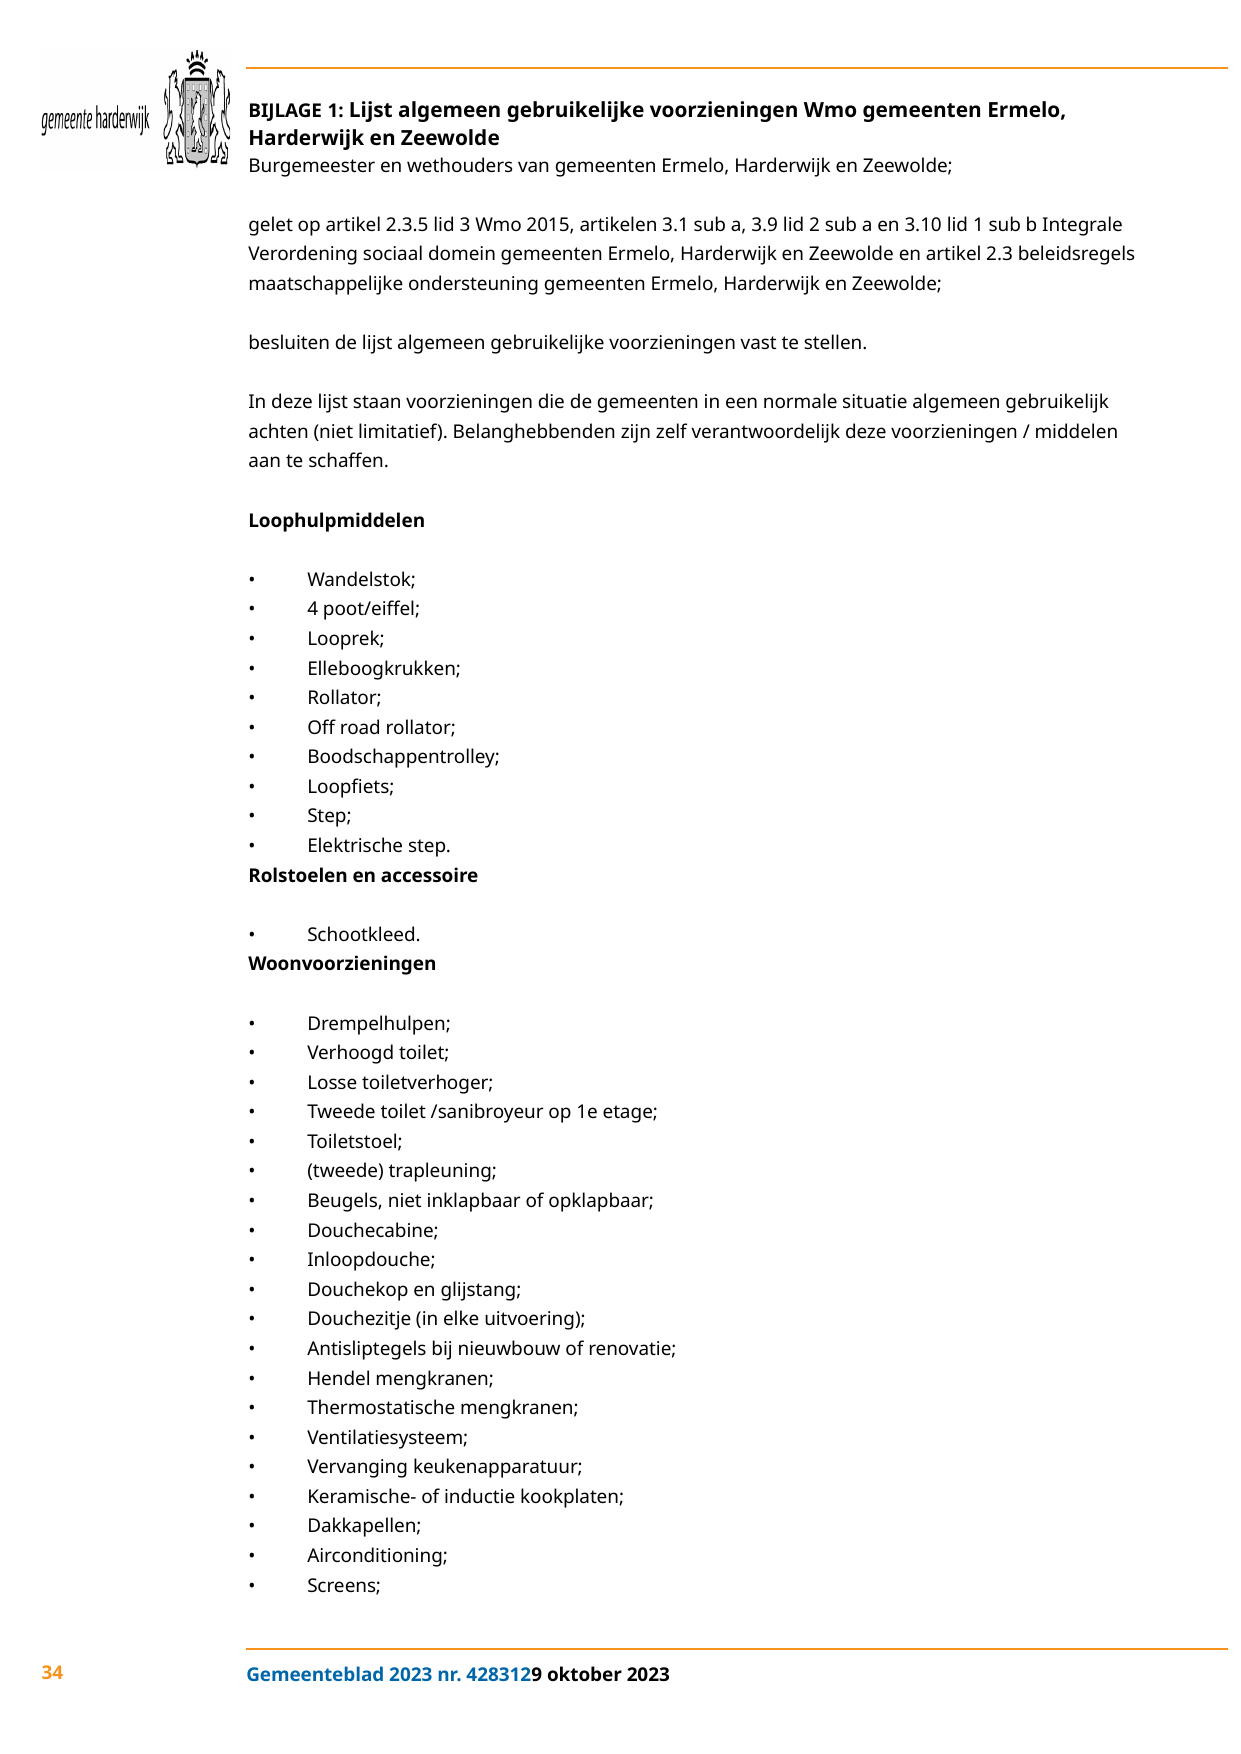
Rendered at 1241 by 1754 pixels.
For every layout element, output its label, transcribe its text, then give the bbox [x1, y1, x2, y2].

list Looprek; [248, 625, 1152, 651]
list Toiletstoel; [248, 1128, 1152, 1154]
list Drempelhulpen; [248, 1010, 1152, 1035]
list Loopfiets; [248, 773, 1152, 799]
list Hendel mengkranen; [248, 1365, 1152, 1390]
list Elleboogkrukken; [248, 655, 1152, 680]
list 4 poot/eiffel; [248, 596, 1152, 621]
text In deze lijst staan voorzieningen die de gemeenten in een normale situatie algemeen gebruikelijk achten (niet limitatief). Belanghebbenden zijn zelf verantwoordelijk deze voorzieningen / middelen aan te schaffen. [248, 388, 1152, 473]
list Inloopdouche; [248, 1246, 1152, 1272]
list Antisliptegels bij nieuwbouw of renovatie; [248, 1335, 1152, 1361]
list Schootkleed. [248, 921, 1152, 947]
text gelet op artikel 2.3.5 lid 3 Wmo 2015, artikelen 3.1 sub a, 3.9 lid 2 sub a en 3.10 lid 1 sub b Integrale Verordening sociaal domein gemeenten Ermelo, Harderwijk en Zeewolde en artikel 2.3 beleidsregels maatschappelijke ondersteuning gemeenten Ermelo, Harderwijk en Zeewolde; [248, 211, 1152, 296]
list Rollator; [248, 684, 1152, 710]
list Douchekop en glijstang; [248, 1276, 1152, 1302]
text Loophulpmiddelen [248, 507, 1152, 532]
list Vervanging keukenapparatuur; [248, 1453, 1152, 1479]
list Wandelstok; [248, 566, 1152, 592]
list Douchezitje (in elke uitvoering); [248, 1306, 1152, 1331]
text BIJLAGE 1: Lijst algemeen gebruikelijke voorzieningen Wmo gemeenten Ermelo, Harderwijk en Zeewolde [248, 95, 1152, 152]
text Rolstoelen en accessoire [248, 862, 1152, 887]
list Tweede toilet /sanibroyeur op 1e etage; [248, 1098, 1152, 1124]
list Airconditioning; [248, 1542, 1152, 1568]
list Thermostatische mengkranen; [248, 1394, 1152, 1420]
list Boodschappentrolley; [248, 743, 1152, 769]
list Dakkapellen; [248, 1513, 1152, 1538]
list Beugels, niet inklapbaar of opklapbaar; [248, 1187, 1152, 1213]
list Douchecabine; [248, 1217, 1152, 1242]
text besluiten de lijst algemeen gebruikelijke voorzieningen vast te stellen. [248, 329, 1152, 355]
list Step; [248, 803, 1152, 828]
text Burgemeester en wethouders van gemeenten Ermelo, Harderwijk en Zeewolde; [248, 152, 1152, 177]
list Verhoogd toilet; [248, 1039, 1152, 1065]
list Keramische- of inductie kookplaten; [248, 1483, 1152, 1509]
list Elektrische step. [248, 832, 1152, 858]
text Woonvoorzieningen [248, 951, 1152, 976]
list Screens; [248, 1572, 1152, 1597]
list Losse toiletverhoger; [248, 1069, 1152, 1094]
list Off road rollator; [248, 714, 1152, 739]
picture [41, 47, 231, 172]
list (tweede) trapleuning; [248, 1158, 1152, 1183]
list Ventilatiesysteem; [248, 1424, 1152, 1449]
